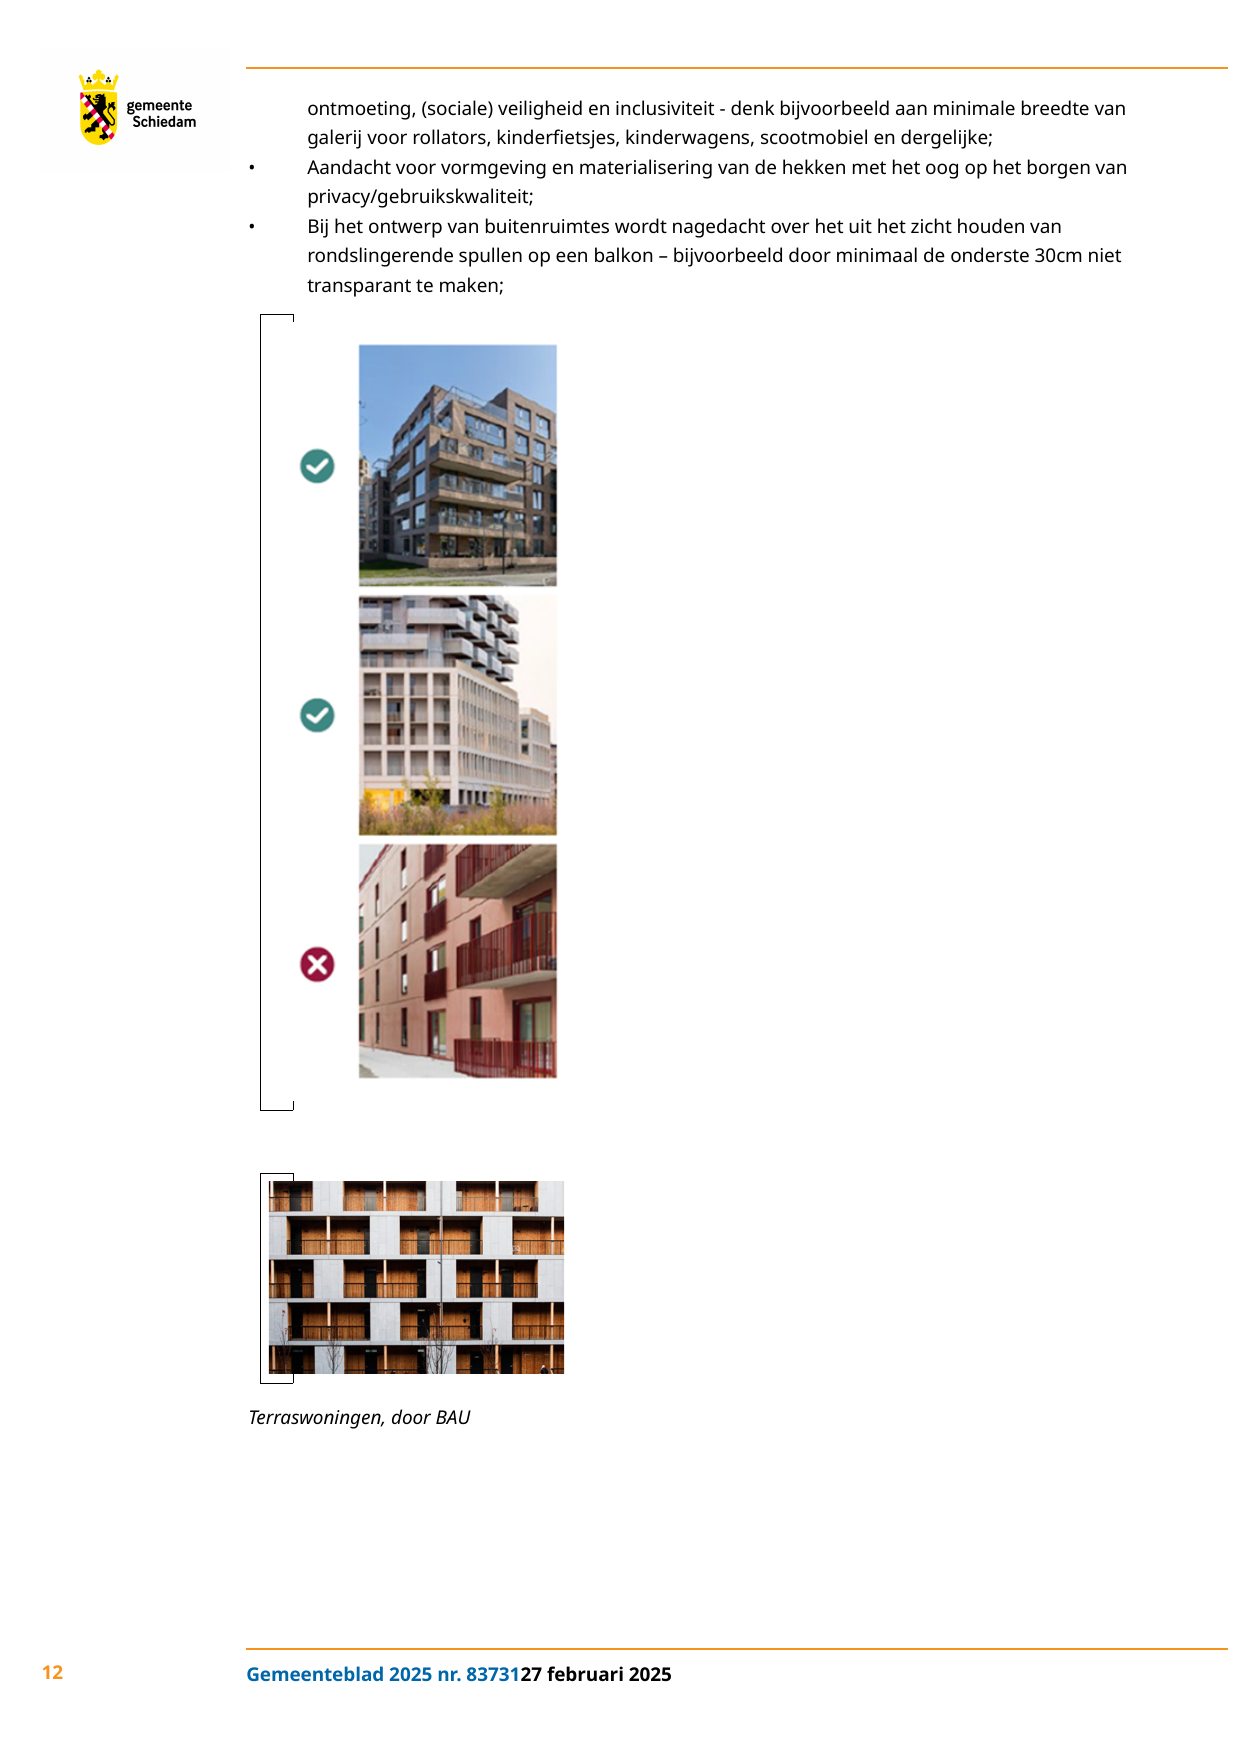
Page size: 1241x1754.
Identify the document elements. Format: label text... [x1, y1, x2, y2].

picture [268, 1181, 565, 1374]
text Terraswoningen, door BAU [248, 1404, 1152, 1430]
picture [268, 322, 565, 1101]
list Bij het ontwerp van buitenruimtes wordt nagedacht over het uit het zicht houden van rondslingerende spullen op een balkon – bijvoorbeeld door minimaal de onderste 30cm niet transparant te maken; [248, 213, 1152, 298]
picture [41, 47, 231, 172]
list ontmoeting, (sociale) veiligheid en inclusiviteit - denk bijvoorbeeld aan minimale breedte van galerij voor rollators, kinderfietsjes, kinderwagens, scootmobiel en dergelijke; [248, 95, 1152, 150]
list Aandacht voor vormgeving en materialisering van de hekken met het oog op het borgen van privacy/gebruikskwaliteit; [248, 154, 1152, 209]
